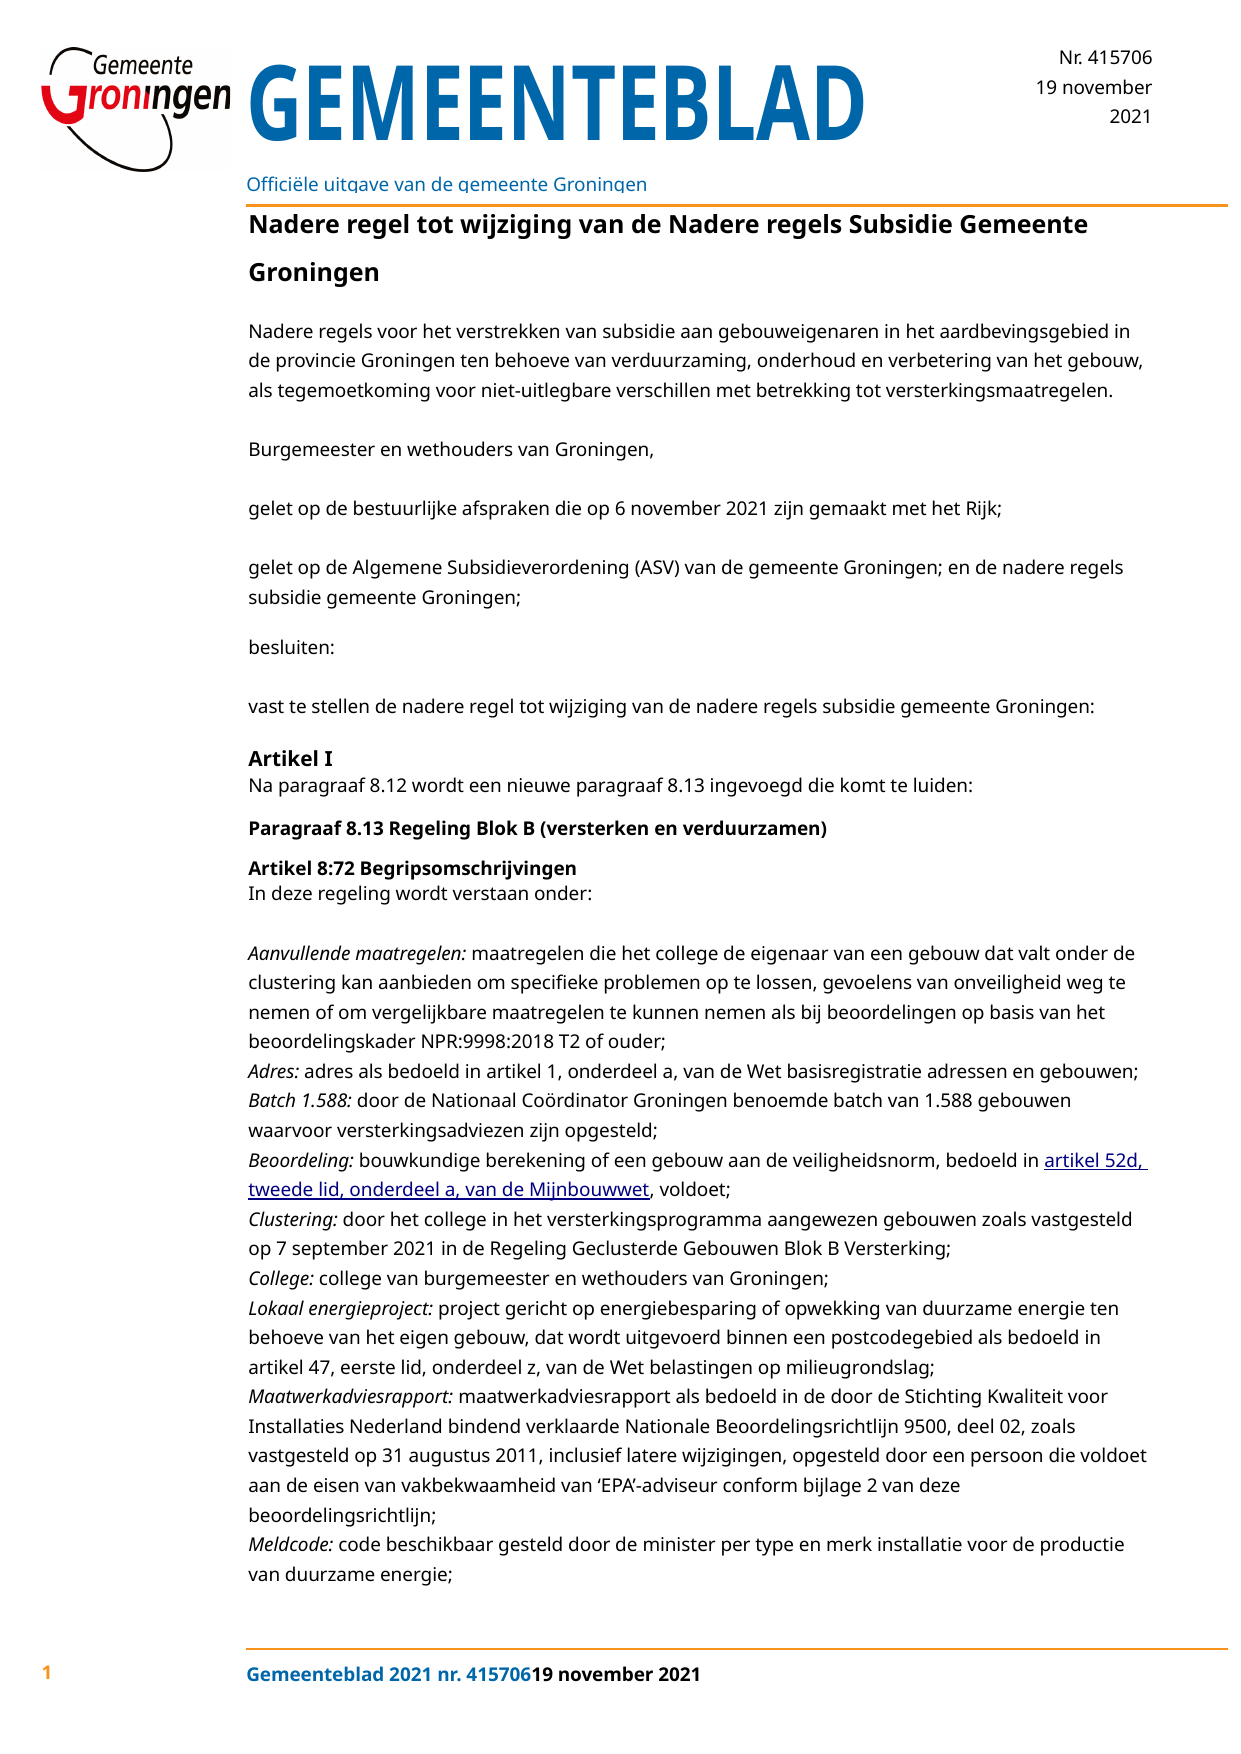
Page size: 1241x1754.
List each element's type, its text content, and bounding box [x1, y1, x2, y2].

text Clustering: door het college in het versterkingsprogramma aangewezen gebouwen zoals vastgesteld op 7 september 2021 in de Regeling Geclusterde Gebouwen Blok B Versterking; [248, 1206, 1152, 1261]
text Lokaal energieproject: project gericht op energiebesparing of opwekking van duurzame energie ten behoeve van het eigen gebouw, dat wordt uitgevoerd binnen een postcodegebied als bedoeld in artikel 47, eerste lid, onderdeel z, van de Wet belastingen op milieugrondslag; [248, 1295, 1152, 1380]
picture [41, 47, 231, 172]
text Meldcode: code beschikbaar gesteld door de minister per type en merk installatie voor de productie van duurzame energie; [248, 1531, 1152, 1587]
text vast te stellen de nadere regel tot wijziging van de nadere regels subsidie gemeente Groningen: [248, 694, 1152, 719]
text besluiten: [248, 634, 1152, 660]
text Burgemeester en wethouders van Groningen, [248, 436, 1152, 462]
text Batch 1.588: door de Nationaal Coördinator Groningen benoemde batch van 1.588 gebouwen waarvoor versterkingsadviezen zijn opgesteld; [248, 1088, 1152, 1143]
text Beoordeling: bouwkundige berekening of een gebouw aan de veiligheidsnorm, bedoeld in artikel 52d, tweede lid, onderdeel a, van de Mijnbouwwet, voldoet; [248, 1147, 1152, 1202]
text Paragraaf 8.13 Regeling Blok B (versterken en verduurzamen) [248, 816, 1152, 841]
text Adres: adres als bedoeld in artikel 1, onderdeel a, van de Wet basisregistratie adressen en gebouwen; [248, 1058, 1152, 1084]
text Nadere regels voor het verstrekken van subsidie aan gebouweigenaren in het aardbevingsgebied in de provincie Groningen ten behoeve van verduurzaming, onderhoud en verbetering van het gebouw, als tegemoetkoming voor niet-uitlegbare verschillen met betrekking tot versterkingsmaatregelen. [248, 318, 1152, 403]
text Nadere regel tot wijziging van de Nadere regels Subsidie Gemeente Groningen [248, 207, 1152, 288]
text Na paragraaf 8.12 wordt een nieuwe paragraaf 8.13 ingevoegd die komt te luiden: [248, 772, 1152, 798]
text Artikel I [248, 744, 1152, 772]
text gelet op de bestuurlijke afspraken die op 6 november 2021 zijn gemaakt met het Rijk; [248, 495, 1152, 521]
text College: college van burgemeester en wethouders van Groningen; [248, 1265, 1152, 1291]
text gelet op de Algemene Subsidieverordening (ASV) van de gemeente Groningen; en de nadere regels subsidie gemeente Groningen; [248, 554, 1152, 610]
text Maatwerkadviesrapport: maatwerkadviesrapport als bedoeld in de door de Stichting Kwaliteit voor Installaties Nederland bindend verklaarde Nationale Beoordelingsrichtlijn 9500, deel 02, zoals vastgesteld op 31 augustus 2011, inclusief latere wijzigingen, opgesteld door een persoon die voldoet aan de eisen van vakbekwaamheid van ‘EPA’-adviseur conform bijlage 2 van deze beoordelingsrichtlijn; [248, 1383, 1152, 1528]
text Aanvullende maatregelen: maatregelen die het college de eigenaar van een gebouw dat valt onder de clustering kan aanbieden om specifieke problemen op te lossen, gevoelens van onveiligheid weg te nemen of om vergelijkbare maatregelen te kunnen nemen als bij beoordelingen op basis van het beoordelingskader NPR:9998:2018 T2 of ouder; [248, 940, 1152, 1054]
text Artikel 8:72 Begripsomschrijvingen [248, 855, 1152, 881]
text In deze regeling wordt verstaan onder: [248, 881, 1152, 906]
